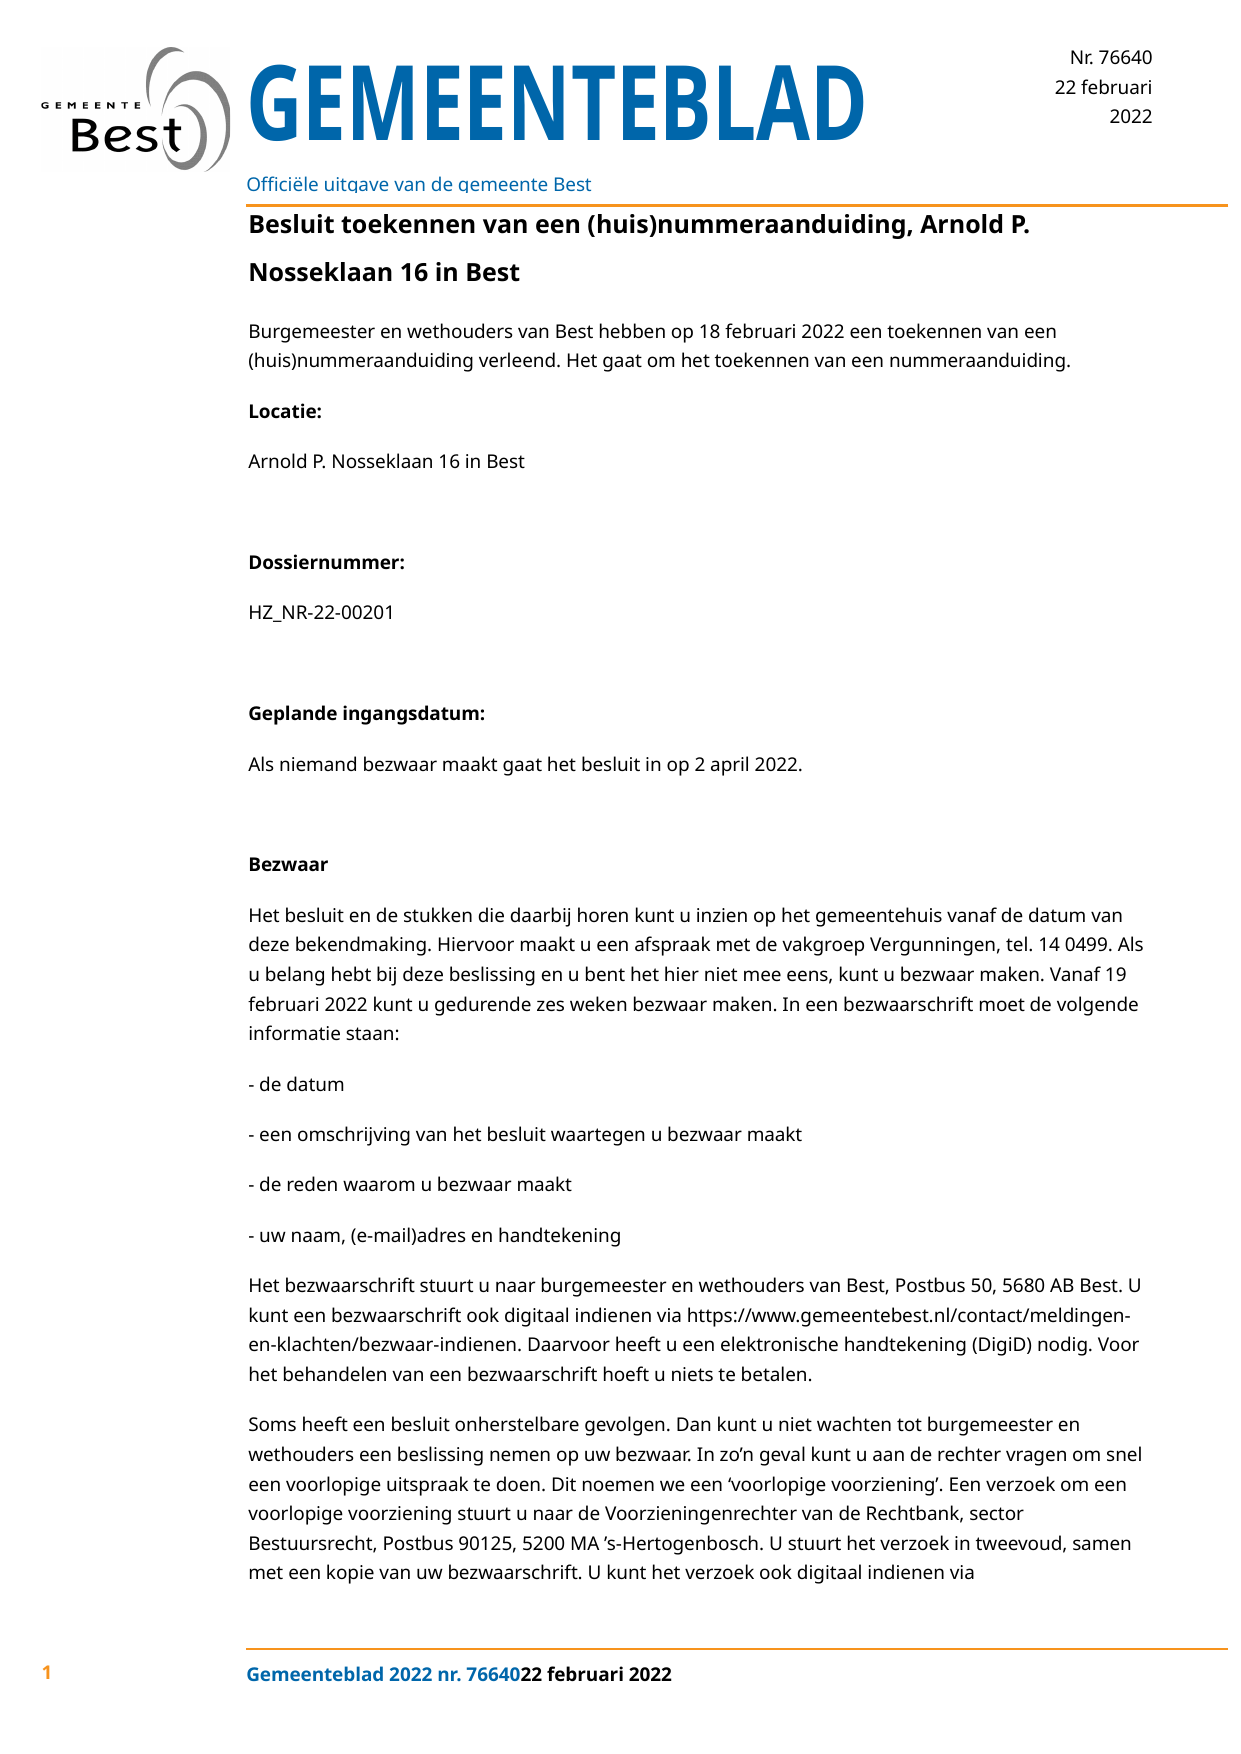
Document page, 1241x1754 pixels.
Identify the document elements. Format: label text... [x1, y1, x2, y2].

text - een omschrijving van het besluit waartegen u bezwaar maakt [248, 1121, 1152, 1147]
text Geplande ingangsdatum: [248, 700, 1152, 726]
text - de reden waarom u bezwaar maakt [248, 1172, 1152, 1197]
text Besluit toekennen van een (huis)nummeraanduiding, Arnold P. Nosseklaan 16 in Best [248, 207, 1152, 288]
text Het bezwaarschrift stuurt u naar burgemeester en wethouders van Best, Postbus 50, 5680 AB Best. U kunt een bezwaarschrift ook digitaal indienen via https://www.gemeentebest.nl/contact/meldingen-en-klachten/bezwaar-indienen. Daarvoor heeft u een elektronische handtekening (DigiD) nodig. Voor het behandelen van een bezwaarschrift hoeft u niets te betalen. [248, 1272, 1152, 1387]
text - uw naam, (e-mail)adres en handtekening [248, 1222, 1152, 1248]
picture [41, 47, 231, 172]
text Soms heeft een besluit onherstelbare gevolgen. Dan kunt u niet wachten tot burgemeester en wethouders een beslissing nemen op uw bezwaar. In zo’n geval kunt u aan de rechter vragen om snel een voorlopige uitspraak te doen. Dit noemen we een ‘voorlopige voorziening’. Een verzoek om een voorlopige voorziening stuurt u naar de Voorzieningenrechter van de Rechtbank, sector Bestuursrecht, Postbus 90125, 5200 MA ’s-Hertogenbosch. U stuurt het verzoek in tweevoud, samen met een kopie van uw bezwaarschrift. U kunt het verzoek ook digitaal indienen via [248, 1412, 1152, 1585]
text - de datum [248, 1071, 1152, 1097]
text Arnold P. Nosseklaan 16 in Best [248, 448, 1152, 474]
text Bezwaar [248, 852, 1152, 877]
text Burgemeester en wethouders van Best hebben op 18 februari 2022 een toekennen van een (huis)nummeraanduiding verleend. Het gaat om het toekennen van een nummeraanduiding. [248, 318, 1152, 373]
text Het besluit en de stukken die daarbij horen kunt u inzien op het gemeentehuis vanaf de datum van deze bekendmaking. Hiervoor maakt u een afspraak met de vakgroep Vergunningen, tel. 14 0499. Als u belang hebt bij deze beslissing en u bent het hier niet mee eens, kunt u bezwaar maken. Vanaf 19 februari 2022 kunt u gedurende zes weken bezwaar maken. In een bezwaarschrift moet de volgende informatie staan: [248, 902, 1152, 1046]
text Dossiernummer: [248, 549, 1152, 575]
text Locatie: [248, 398, 1152, 424]
text HZ_NR-22-00201 [248, 599, 1152, 625]
text Als niemand bezwaar maakt gaat het besluit in op 2 april 2022. [248, 751, 1152, 777]
